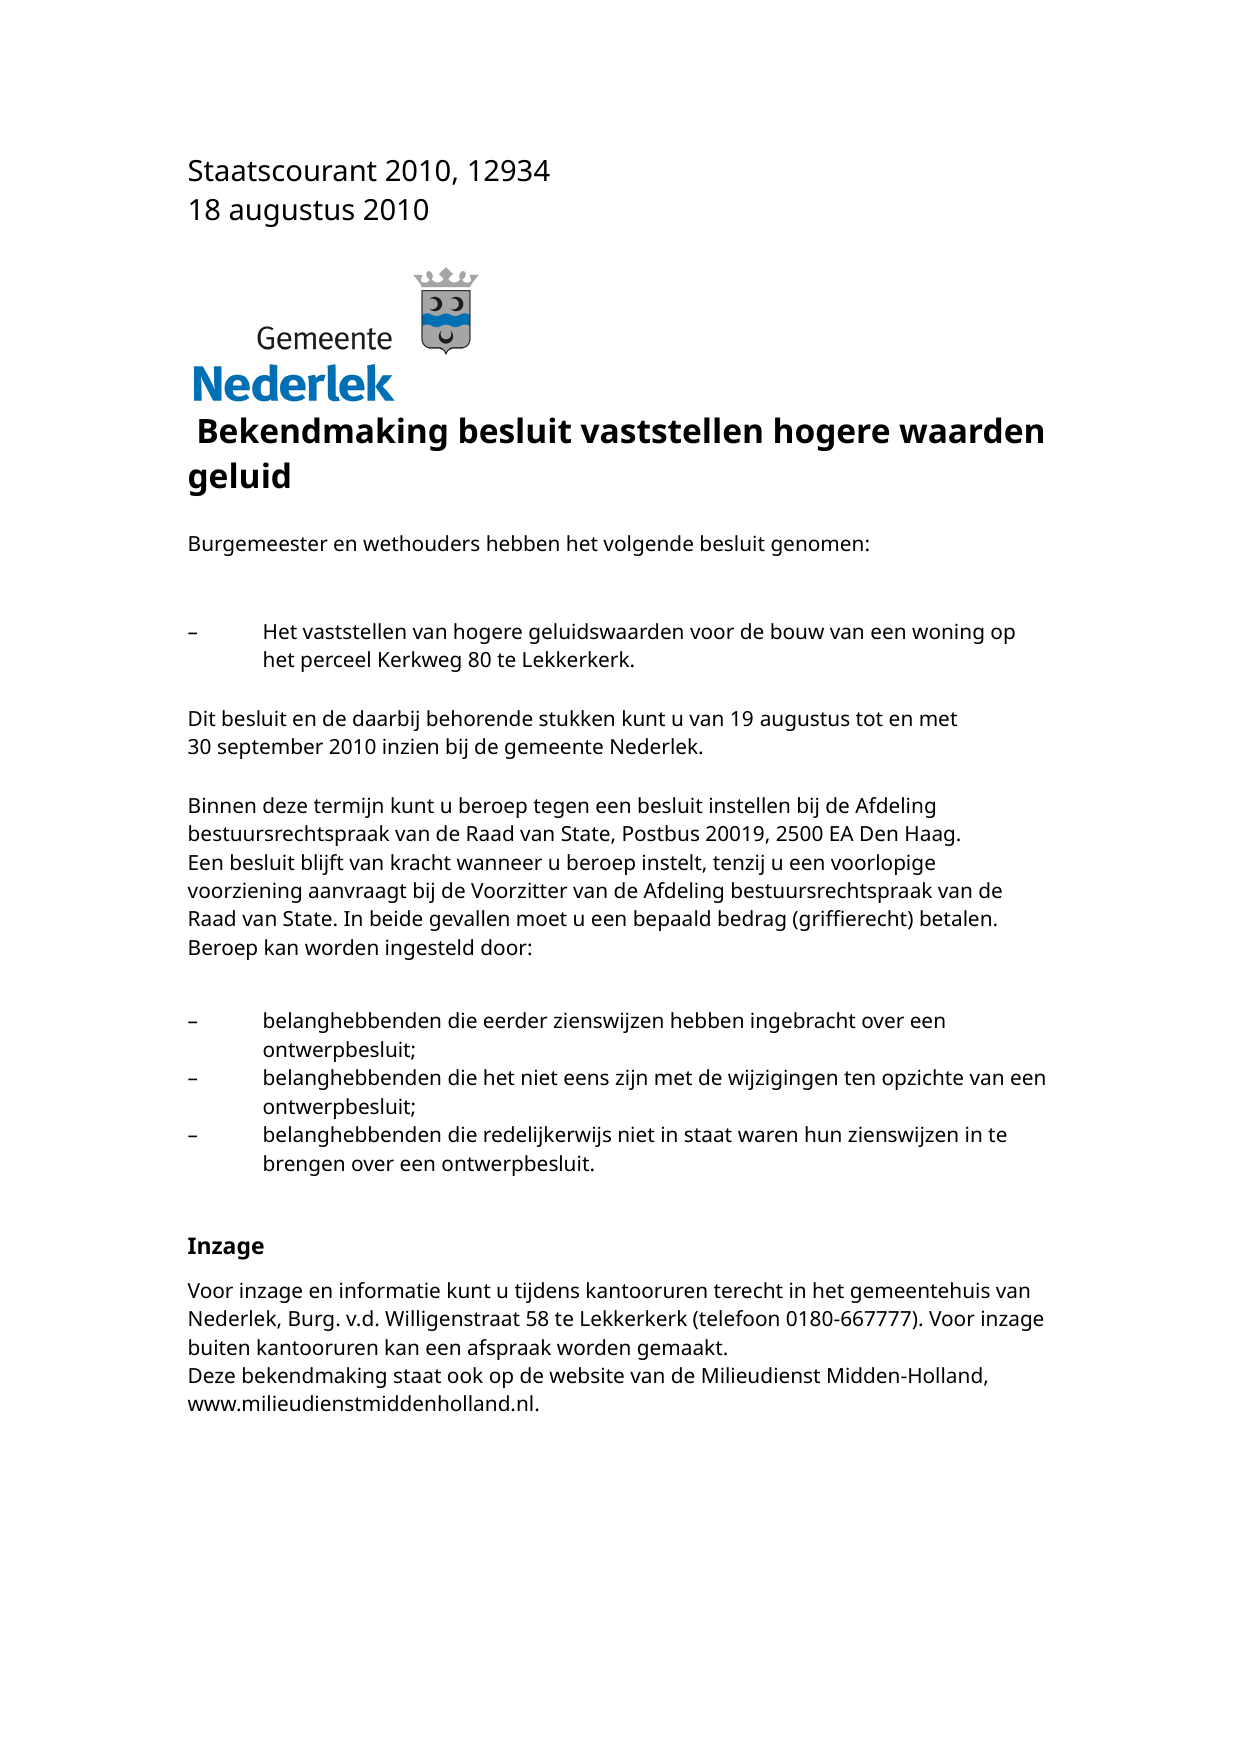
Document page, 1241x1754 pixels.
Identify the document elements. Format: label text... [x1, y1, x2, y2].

text Voor inzage en informatie kunt u tijdens kantooruren terecht in het gemeentehuis van Nederlek, Burg. v.d. Willigenstraat 58 te Lekkerkerk (telefoon 0180-667777). Voor inzage buiten kantooruren kan een afspraak worden gemaakt. [187, 1276, 1053, 1361]
text Deze bekendmaking staat ook op de website van de Milieudienst Midden-Holland, www.milieudienstmiddenholland.nl. [187, 1361, 1053, 1418]
subtitle Bekendmaking besluit vaststellen hogere waarden geluid [187, 271, 1053, 499]
list belanghebbenden die redelijkerwijs niet in staat waren hun zienswijzen in te brengen over een ontwerpbesluit. [187, 1120, 1053, 1177]
text Staatscourant 2010, 12934 [187, 150, 1053, 190]
text 18 augustus 2010 [187, 190, 1053, 229]
subtitle Inzage [187, 1229, 1053, 1261]
list belanghebbenden die eerder zienswijzen hebben ingebracht over een ontwerpbesluit; [187, 1006, 1053, 1063]
list belanghebbenden die het niet eens zijn met de wijzigingen ten opzichte van een ontwerpbesluit; [187, 1063, 1053, 1120]
list Het vaststellen van hogere geluidswaarden voor de bouw van een woning op het perceel Kerkweg 80 te Lekkerkerk. [187, 617, 1053, 674]
text Beroep kan worden ingesteld door: [187, 933, 1053, 961]
text Een besluit blijft van kracht wanneer u beroep instelt, tenzij u een voorlopige voorziening aanvraagt bij de Voorzitter van de Afdeling bestuursrechtspraak van de Raad van State. In beide gevallen moet u een bepaald bedrag (griffierecht) betalen. [187, 848, 1053, 933]
text Binnen deze termijn kunt u beroep tegen een besluit instellen bij de Afdeling bestuursrechtspraak van de Raad van State, Postbus 20019, 2500 EA Den Haag. [187, 791, 1053, 848]
text Burgemeester en wethouders hebben het volgende besluit genomen: [187, 529, 1053, 557]
text Dit besluit en de daarbij behorende stukken kunt u van 19 augustus tot en met 30 september 2010 inzien bij de gemeente Nederlek. [187, 704, 1053, 761]
picture [187, 258, 484, 408]
